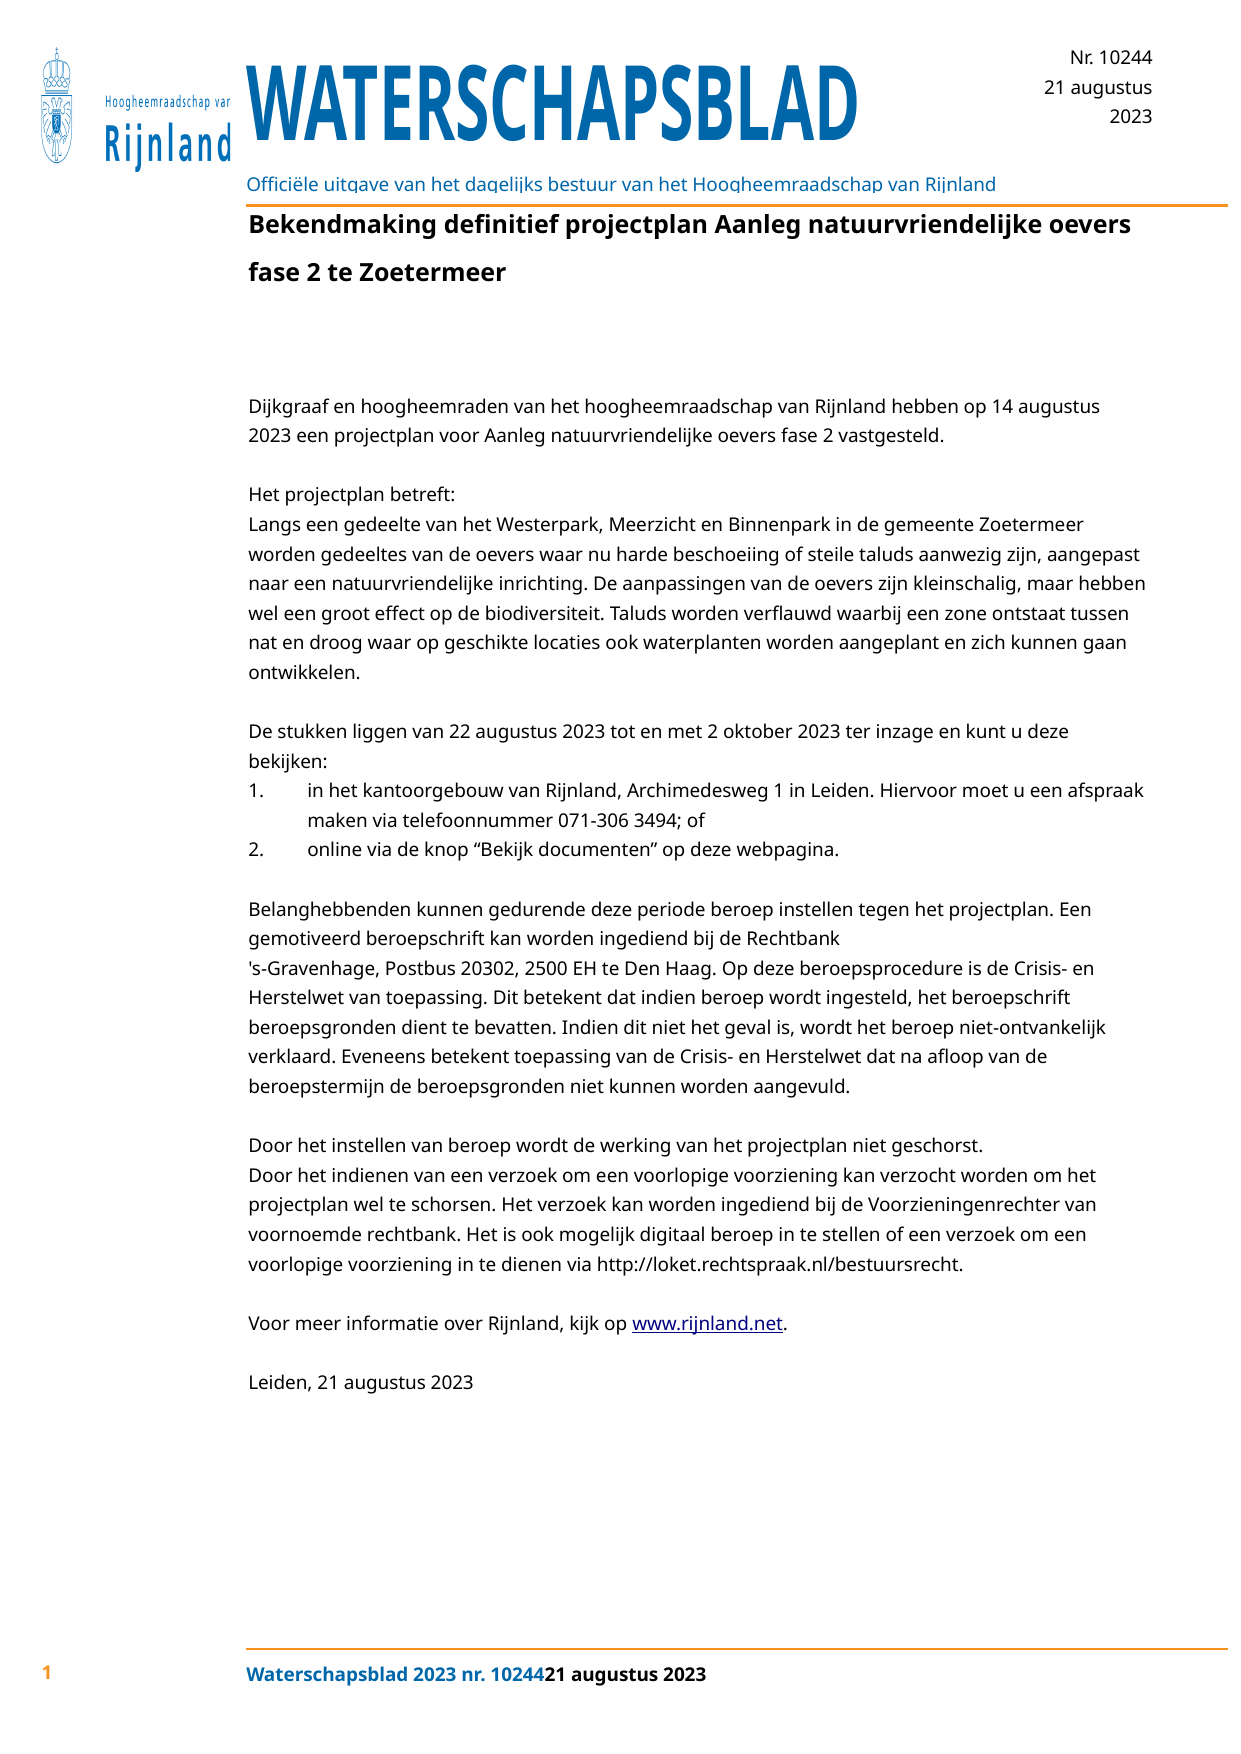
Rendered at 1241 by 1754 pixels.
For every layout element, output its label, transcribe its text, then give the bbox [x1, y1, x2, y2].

text Het projectplan betreft: [248, 482, 1152, 507]
picture [41, 47, 231, 172]
text Voor meer informatie over Rijnland, kijk op www.rijnland.net. [248, 1310, 1152, 1336]
list in het kantoorgebouw van Rijnland, Archimedesweg 1 in Leiden. Hiervoor moet u een afspraak maken via telefoonnummer 071-306 3494; of [248, 777, 1152, 833]
list online via de knop “Bekijk documenten” op deze webpagina. [248, 837, 1152, 862]
text Leiden, 21 augustus 2023 [248, 1369, 1152, 1395]
text Langs een gedeelte van het Westerpark, Meerzicht en Binnenpark in de gemeente Zoetermeer worden gedeeltes van de oevers waar nu harde beschoeiing of steile taluds aanwezig zijn, aangepast naar een natuurvriendelijke inrichting. De aanpassingen van de oevers zijn kleinschalig, maar hebben wel een groot effect op de biodiversiteit. Taluds worden verflauwd waarbij een zone ontstaat tussen nat en droog waar op geschikte locaties ook waterplanten worden aangeplant en zich kunnen gaan ontwikkelen. [248, 511, 1152, 685]
text Door het indienen van een verzoek om een voorlopige voorziening kan verzocht worden om het projectplan wel te schorsen. Het verzoek kan worden ingediend bij de Voorzieningenrechter van voornoemde rechtbank. Het is ook mogelijk digitaal beroep in te stellen of een verzoek om een voorlopige voorziening in te dienen via http://loket.rechtspraak.nl/bestuursrecht. [248, 1162, 1152, 1277]
text Bekendmaking definitief projectplan Aanleg natuurvriendelijke oevers fase 2 te Zoetermeer [248, 207, 1152, 288]
text Door het instellen van beroep wordt de werking van het projectplan niet geschorst. [248, 1132, 1152, 1158]
text De stukken liggen van 22 augustus 2023 tot en met 2 oktober 2023 ter inzage en kunt u deze bekijken: [248, 718, 1152, 774]
text 's-Gravenhage, Postbus 20302, 2500 EH te Den Haag. Op deze beroepsprocedure is de Crisis- en Herstelwet van toepassing. Dit betekent dat indien beroep wordt ingesteld, het beroepschrift beroepsgronden dient te bevatten. Indien dit niet het geval is, wordt het beroep niet-ontvankelijk verklaard. Eveneens betekent toepassing van de Crisis- en Herstelwet dat na afloop van de beroepstermijn de beroepsgronden niet kunnen worden aangevuld. [248, 955, 1152, 1099]
text Belanghebbenden kunnen gedurende deze periode beroep instellen tegen het projectplan. Een gemotiveerd beroepschrift kan worden ingediend bij de Rechtbank [248, 896, 1152, 951]
text Dijkgraaf en hoogheemraden van het hoogheemraadschap van Rijnland hebben op 14 augustus 2023 een projectplan voor Aanleg natuurvriendelijke oevers fase 2 vastgesteld. [248, 393, 1152, 448]
